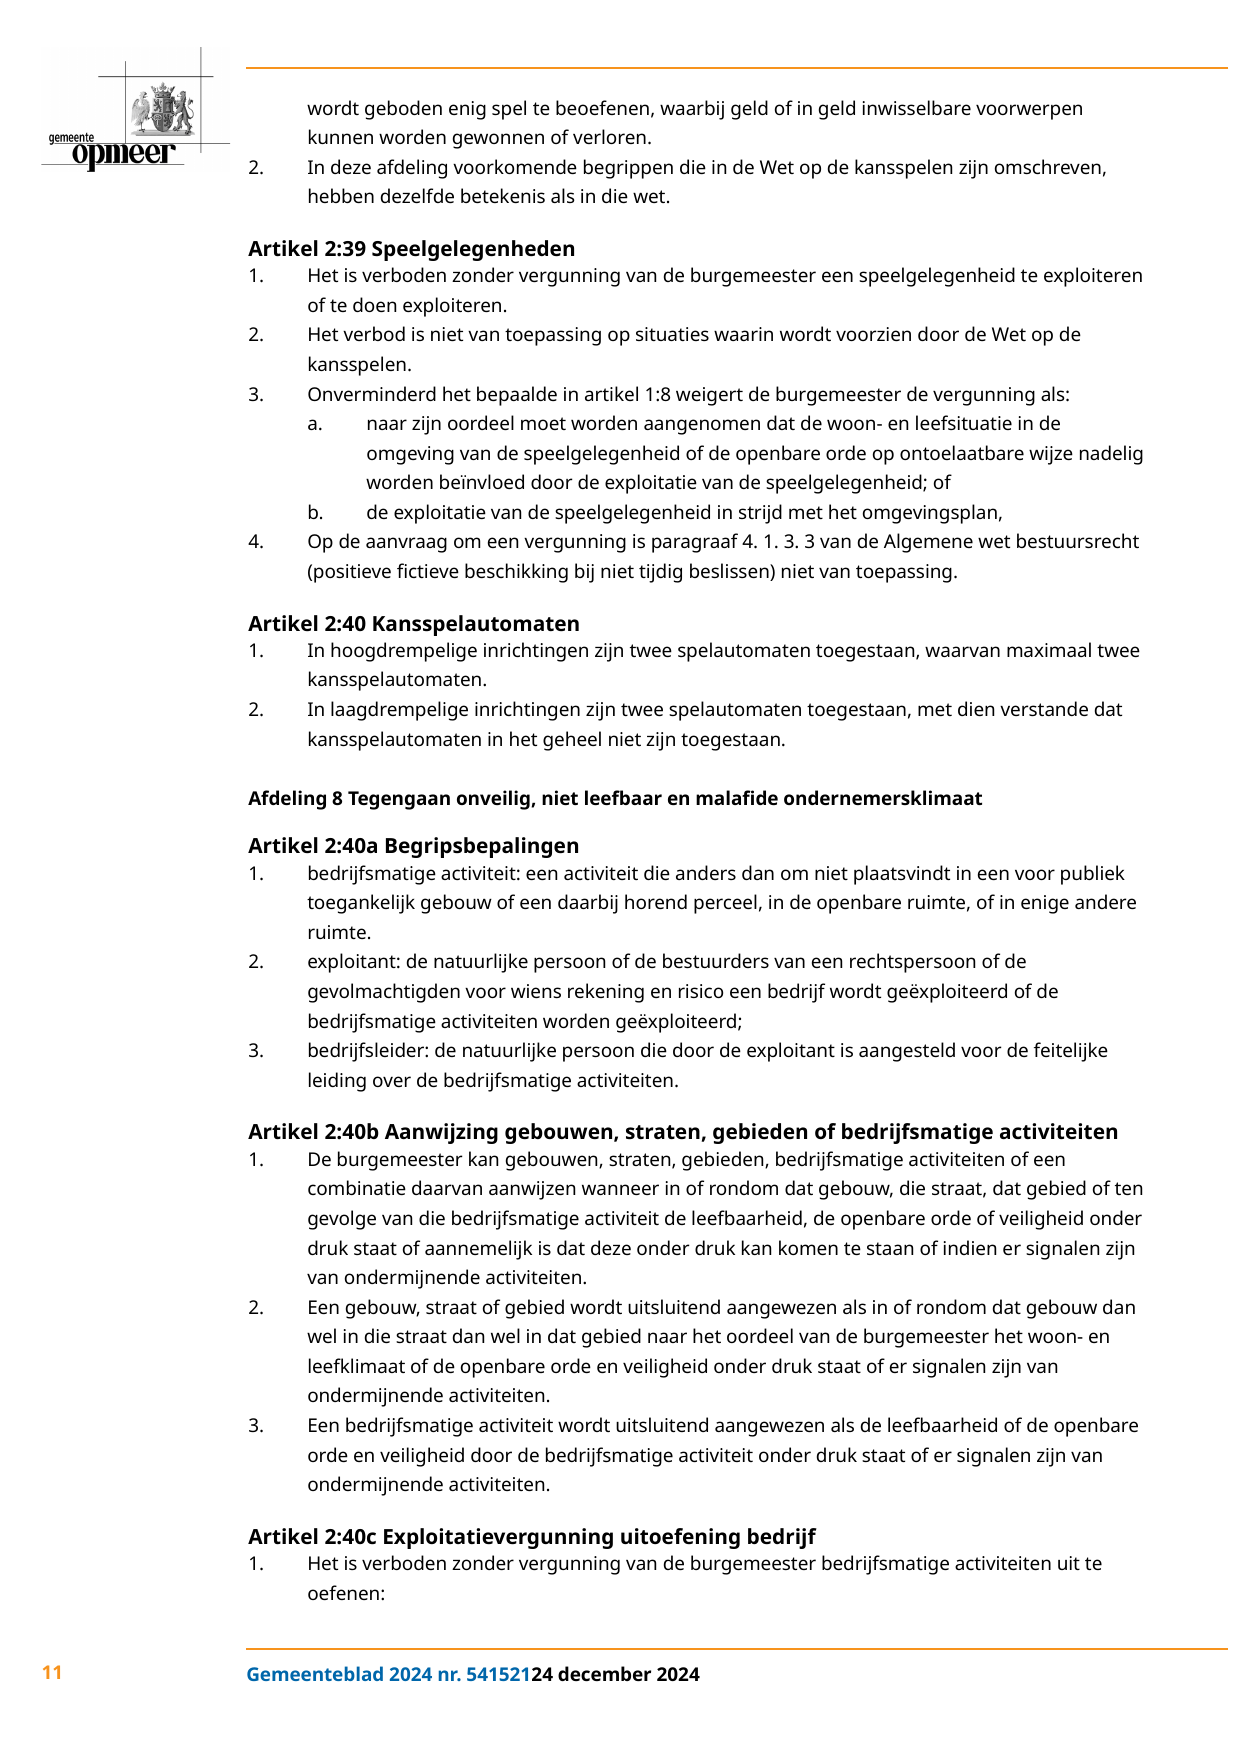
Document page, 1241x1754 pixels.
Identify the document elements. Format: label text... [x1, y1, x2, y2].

list naar zijn oordeel moet worden aangenomen dat de woon- en leefsituatie in de omgeving van de speelgelegenheid of de openbare orde op ontoelaatbare wijze nadelig worden beïnvloed door de exploitatie van de speelgelegenheid; of [307, 410, 1152, 495]
list Een bedrijfsmatige activiteit wordt uitsluitend aangewezen als de leefbaarheid of de openbare orde en veiligheid door de bedrijfsmatige activiteit onder druk staat of er signalen zijn van ondermijnende activiteiten. [248, 1412, 1152, 1497]
list bedrijfsmatige activiteit: een activiteit die anders dan om niet plaatsvindt in een voor publiek toegankelijk gebouw of een daarbij horend perceel, in de openbare ruimte, of in enige andere ruimte. [248, 860, 1152, 945]
list Het is verboden zonder vergunning van de burgemeester een speelgelegenheid te exploiteren of te doen exploiteren. [248, 262, 1152, 318]
picture [41, 47, 231, 172]
text Artikel 2:40 Kansspelautomaten [248, 609, 1152, 637]
list de exploitatie van de speelgelegenheid in strijd met het omgevingsplan, [307, 499, 1152, 525]
text Artikel 2:40c Exploitatievergunning uitoefening bedrijf [248, 1522, 1152, 1550]
list Het is verboden zonder vergunning van de burgemeester bedrijfsmatige activiteiten uit te oefenen: [248, 1550, 1152, 1606]
list In hoogdrempelige inrichtingen zijn twee spelautomaten toegestaan, waarvan maximaal twee kansspelautomaten. [248, 637, 1152, 692]
list In deze afdeling voorkomende begrippen die in de Wet op de kansspelen zijn omschreven, hebben dezelfde betekenis als in die wet. [248, 154, 1152, 209]
list Op de aanvraag om een vergunning is paragraaf 4. 1. 3. 3 van de Algemene wet bestuursrecht (positieve fictieve beschikking bij niet tijdig beslissen) niet van toepassing. [248, 529, 1152, 584]
list exploitant: de natuurlijke persoon of de bestuurders van een rechtspersoon of de gevolmachtigden voor wiens rekening en risico een bedrijf wordt geëxploiteerd of de bedrijfsmatige activiteiten worden geëxploiteerd; [248, 949, 1152, 1034]
text Afdeling 8 Tegengaan onveilig, niet leefbaar en malafide ondernemersklimaat [248, 785, 1152, 811]
text Artikel 2:40a Begripsbepalingen [248, 832, 1152, 860]
text Artikel 2:40b Aanwijzing gebouwen, straten, gebieden of bedrijfsmatige activiteiten [248, 1117, 1152, 1146]
list wordt geboden enig spel te beoefenen, waarbij geld of in geld inwisselbare voorwerpen kunnen worden gewonnen of verloren. [248, 95, 1152, 150]
text Artikel 2:39 Speelgelegenheden [248, 234, 1152, 262]
list In laagdrempelige inrichtingen zijn twee spelautomaten toegestaan, met dien verstande dat kansspelautomaten in het geheel niet zijn toegestaan. [248, 696, 1152, 752]
list Het verbod is niet van toepassing op situaties waarin wordt voorzien door de Wet op de kansspelen. [248, 322, 1152, 377]
list Een gebouw, straat of gebied wordt uitsluitend aangewezen als in of rondom dat gebouw dan wel in die straat dan wel in dat gebied naar het oordeel van de burgemeester het woon- en leefklimaat of de openbare orde en veiligheid onder druk staat of er signalen zijn van ondermijnende activiteiten. [248, 1294, 1152, 1408]
list Onverminderd het bepaalde in artikel 1:8 weigert de burgemeester de vergunning als: [248, 381, 1152, 406]
list De burgemeester kan gebouwen, straten, gebieden, bedrijfsmatige activiteiten of een combinatie daarvan aanwijzen wanneer in of rondom dat gebouw, die straat, dat gebied of ten gevolge van die bedrijfsmatige activiteit de leefbaarheid, de openbare orde of veiligheid onder druk staat of aannemelijk is dat deze onder druk kan komen te staan of indien er signalen zijn van ondermijnende activiteiten. [248, 1146, 1152, 1290]
list bedrijfsleider: de natuurlijke persoon die door de exploitant is aangesteld voor de feitelijke leiding over de bedrijfsmatige activiteiten. [248, 1037, 1152, 1093]
